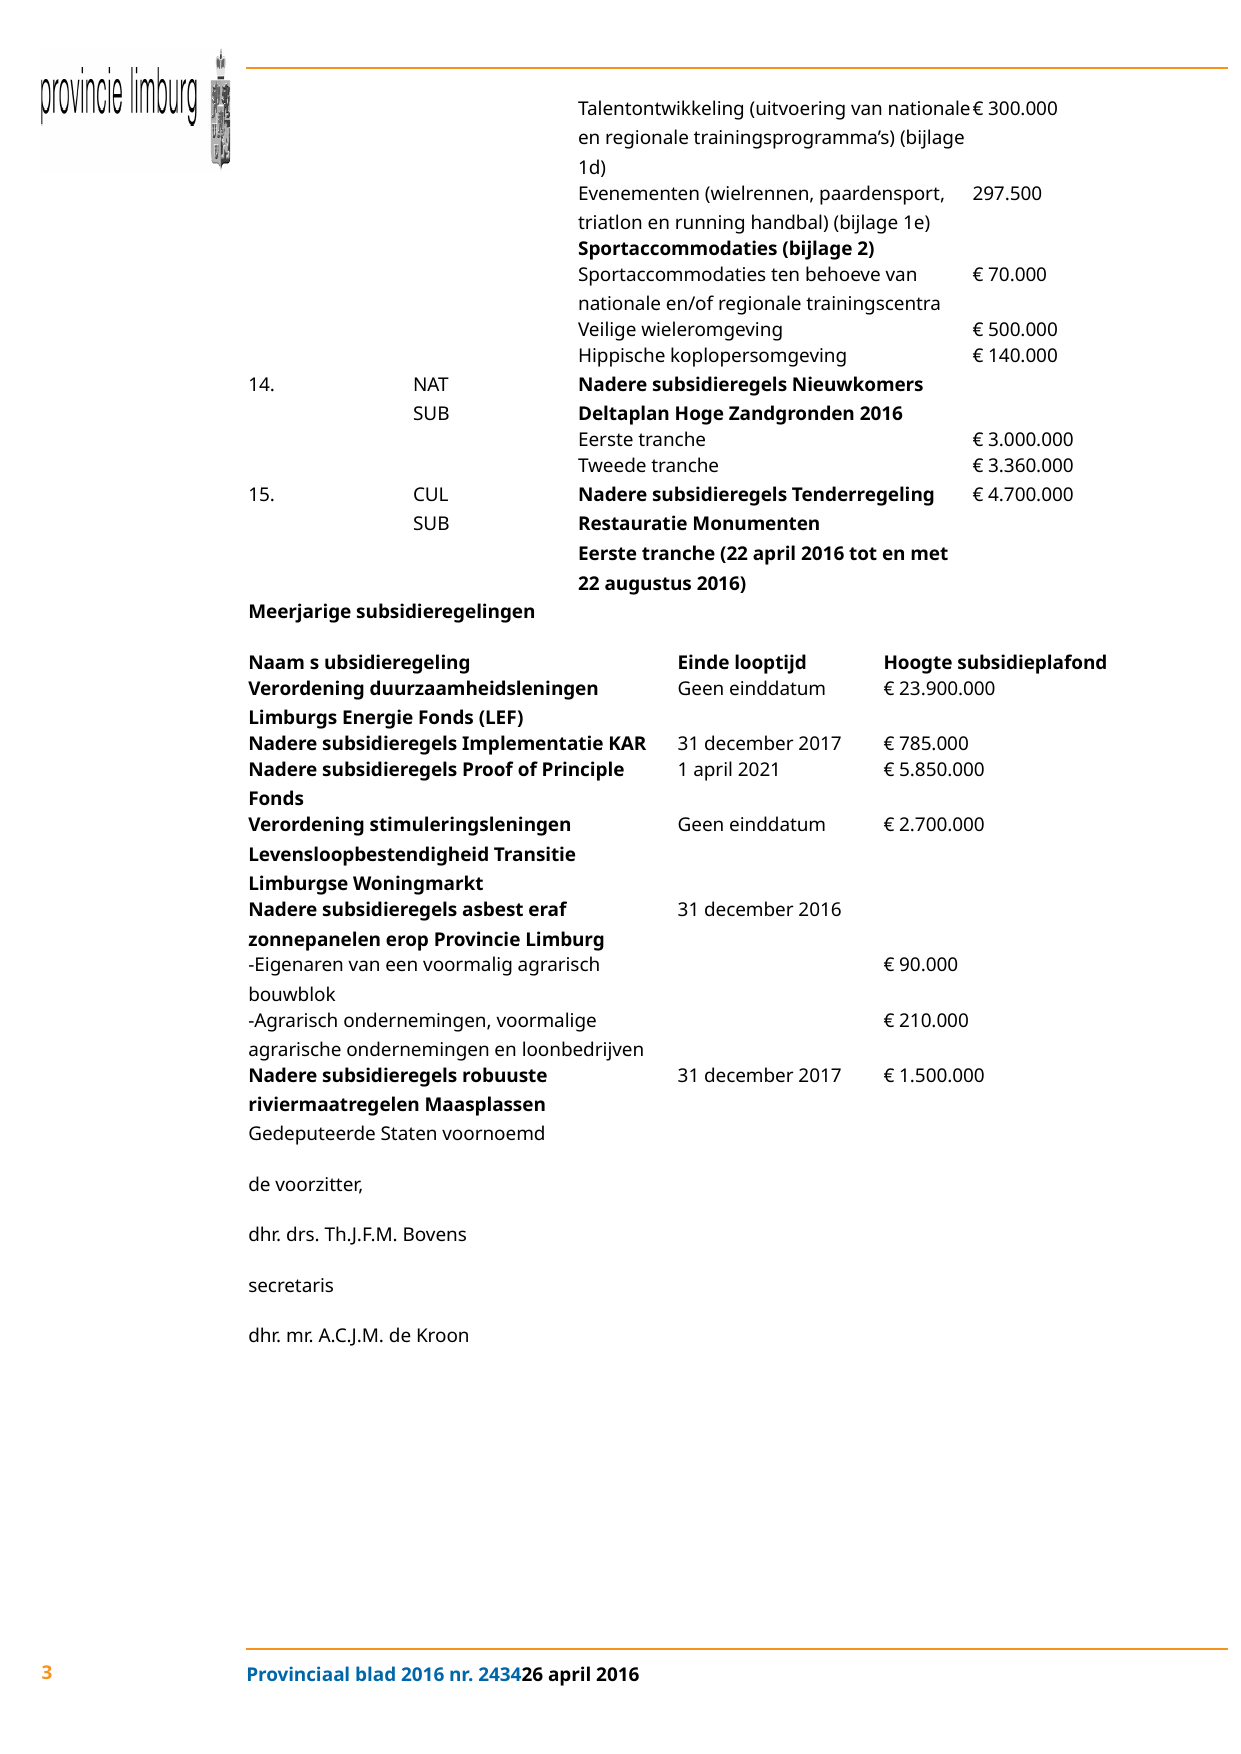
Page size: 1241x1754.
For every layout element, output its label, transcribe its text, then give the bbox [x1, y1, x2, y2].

table_cell 31 december 2017 [678, 1062, 883, 1117]
table_cell € 3.000.000 [972, 426, 1152, 452]
text de voorzitter, [248, 1171, 1152, 1197]
table_header 15. [248, 481, 413, 595]
table_cell Eerste tranche [578, 426, 972, 452]
table_cell Hippische koplopersomgeving [578, 342, 972, 367]
table_header 14. [248, 371, 413, 426]
table_cell [413, 316, 578, 342]
table_header Einde looptijd [678, 649, 883, 675]
text Meerjarige subsidieregelingen [248, 599, 1152, 624]
table_cell 297.500 [972, 180, 1152, 235]
text Gedeputeerde Staten voornoemd [248, 1121, 1152, 1146]
table_cell -Agrarisch ondernemingen, voormalige agrarische ondernemingen en loonbedrijven [248, 1007, 677, 1062]
table_cell € 23.900.000 [883, 675, 1152, 730]
table_cell [413, 180, 578, 235]
table_header Naam s ubsidieregeling [248, 649, 677, 675]
table_cell [248, 426, 413, 452]
table_cell Talentontwikkeling (uitvoering van nationale en regionale trainingsprogramma’s) (bijlage 1d) [578, 95, 972, 180]
table_cell [248, 95, 413, 180]
table_cell [248, 180, 413, 235]
table_cell -Eigenaren van een voormalig agrarisch bouwblok [248, 951, 677, 1007]
table_header Nadere subsidieregels Tenderregeling Restauratie Monumenten Eerste tranche (22 april 2016 tot en met 22 augustus 2016) [578, 481, 972, 595]
picture [41, 47, 231, 172]
table_cell € 2.700.000 [883, 811, 1152, 896]
table_cell [883, 896, 1152, 951]
table_cell € 785.000 [883, 730, 1152, 756]
table_cell € 140.000 [972, 342, 1152, 367]
table_cell Sportaccommodaties ten behoeve van nationale en/of regionale trainingscentra [578, 261, 972, 316]
table_header € 4.700.000 [972, 481, 1152, 595]
table_cell [678, 1007, 883, 1062]
table_cell [413, 261, 578, 316]
table_cell [248, 452, 413, 478]
text secretaris [248, 1272, 1152, 1298]
table_cell 31 december 2017 [678, 730, 883, 756]
table_header Hoogte subsidieplafond [883, 649, 1152, 675]
table_cell Nadere subsidieregels Implementatie KAR [248, 730, 677, 756]
table_cell [678, 951, 883, 1007]
table_cell € 210.000 [883, 1007, 1152, 1062]
table_cell 1 april 2021 [678, 756, 883, 811]
table_cell [972, 235, 1152, 261]
table_cell Nadere subsidieregels asbest eraf zonnepanelen erop Provincie Limburg [248, 896, 677, 951]
table_header [972, 371, 1152, 426]
table_cell [248, 316, 413, 342]
table_cell [248, 261, 413, 316]
table_cell Veilige wieleromgeving [578, 316, 972, 342]
table_cell Evenementen (wielrennen, paardensport, triatlon en running handbal) (bijlage 1e) [578, 180, 972, 235]
table_cell € 3.360.000 [972, 452, 1152, 478]
table_cell Geen einddatum [678, 811, 883, 896]
table_cell € 70.000 [972, 261, 1152, 316]
table_cell € 90.000 [883, 951, 1152, 1007]
table_cell € 1.500.000 [883, 1062, 1152, 1117]
table_cell [413, 342, 578, 367]
table_cell Verordening stimuleringsleningen Levensloopbestendigheid Transitie Limburgse Woningmarkt [248, 811, 677, 896]
table_cell Nadere subsidieregels Proof of Principle Fonds [248, 756, 677, 811]
table_cell [413, 452, 578, 478]
table_cell [413, 235, 578, 261]
text dhr. drs. Th.J.F.M. Bovens [248, 1221, 1152, 1247]
table_cell Verordening duurzaamheidsleningen Limburgs Energie Fonds (LEF) [248, 675, 677, 730]
table_cell 31 december 2016 [678, 896, 883, 951]
text dhr. mr. A.C.J.M. de Kroon [248, 1322, 1152, 1348]
table_cell [248, 342, 413, 367]
table_cell Nadere subsidieregels robuuste riviermaatregelen Maasplassen [248, 1062, 677, 1117]
table_cell [413, 426, 578, 452]
table_header Nadere subsidieregels Nieuwkomers Deltaplan Hoge Zandgronden 2016 [578, 371, 972, 426]
table_cell Sportaccommodaties (bijlage 2) [578, 235, 972, 261]
table_cell [413, 95, 578, 180]
table_cell € 500.000 [972, 316, 1152, 342]
table_header CUL SUB [413, 481, 578, 595]
table_cell € 300.000 [972, 95, 1152, 180]
table_header NAT SUB [413, 371, 578, 426]
table_cell Tweede tranche [578, 452, 972, 478]
table_cell Geen einddatum [678, 675, 883, 730]
table_cell € 5.850.000 [883, 756, 1152, 811]
table_cell [248, 235, 413, 261]
